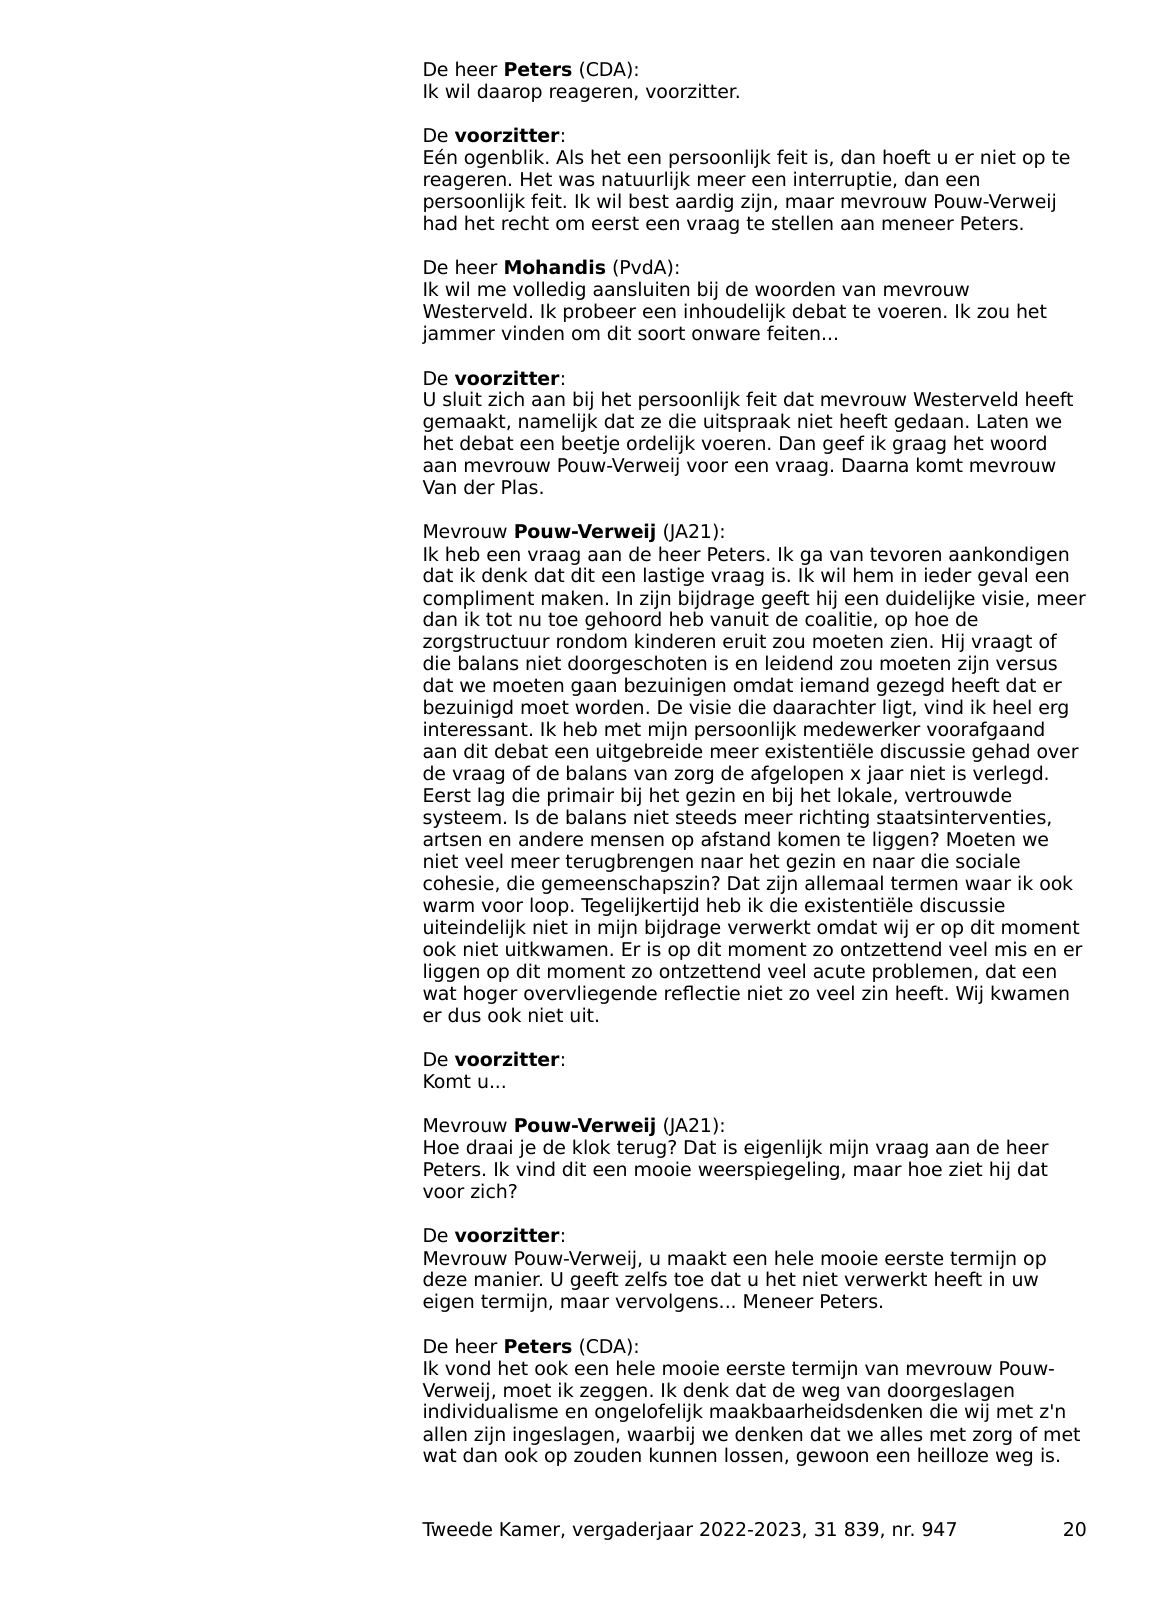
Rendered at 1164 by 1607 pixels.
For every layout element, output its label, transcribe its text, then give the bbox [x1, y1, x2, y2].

text Hoe draai je de klok terug? Dat is eigenlijk mijn vraag aan de heer Peters. Ik vind dit een mooie weerspiegeling, maar hoe ziet hij dat voor zich? [422, 1137, 1087, 1203]
text Eén ogenblik. Als het een persoonlijk feit is, dan hoeft u er niet op te reageren. Het was natuurlijk meer een interruptie, dan een persoonlijk feit. Ik wil best aardig zijn, maar mevrouw Pouw-Verweij had het recht om eerst een vraag te stellen aan meneer Peters. [422, 147, 1087, 235]
text Ik wil daarop reageren, voorzitter. [422, 81, 1087, 103]
text De voorzitter: [422, 1225, 1087, 1247]
text De voorzitter: [422, 125, 1087, 147]
text Mevrouw Pouw-Verweij (JA21): [422, 521, 1087, 543]
text De heer Mohandis (PvdA): [422, 257, 1087, 279]
text De heer Peters (CDA): [422, 59, 1087, 81]
text Ik heb een vraag aan de heer Peters. Ik ga van tevoren aankondigen dat ik denk dat dit een lastige vraag is. Ik wil hem in ieder geval een compliment maken. In zijn bijdrage geeft hij een duidelijke visie, meer dan ik tot nu toe gehoord heb vanuit de coalitie, op hoe de zorgstructuur rondom kinderen eruit zou moeten zien. Hij vraagt of die balans niet doorgeschoten is en leidend zou moeten zijn versus dat we moeten gaan bezuinigen omdat iemand gezegd heeft dat er bezuinigd moet worden. De visie die daarachter ligt, vind ik heel erg interessant. Ik heb met mijn persoonlijk medewerker voorafgaand aan dit debat een uitgebreide meer existentiële discussie gehad over de vraag of de balans van zorg de afgelopen x jaar niet is verlegd. Eerst lag die primair bij het gezin en bij het lokale, vertrouwde systeem. Is de balans niet steeds meer richting staatsinterventies, artsen en andere mensen op afstand komen te liggen? Moeten we niet veel meer terugbrengen naar het gezin en naar die sociale cohesie, die gemeenschapszin? Dat zijn allemaal termen waar ik ook warm voor loop. Tegelijkertijd heb ik die existentiële discussie uiteindelijk niet in mijn bijdrage verwerkt omdat wij er op dit moment ook niet uitkwamen. Er is op dit moment zo ontzettend veel mis en er liggen op dit moment zo ontzettend veel acute problemen, dat een wat hoger overvliegende reflectie niet zo veel zin heeft. Wij kwamen er dus ook niet uit. [422, 543, 1087, 1027]
text De voorzitter: [422, 367, 1087, 389]
text De heer Peters (CDA): [422, 1336, 1087, 1357]
text Mevrouw Pouw-Verweij, u maakt een hele mooie eerste termijn op deze manier. U geeft zelfs toe dat u het niet verwerkt heeft in uw eigen termijn, maar vervolgens... Meneer Peters. [422, 1247, 1087, 1313]
text Ik wil me volledig aansluiten bij de woorden van mevrouw Westerveld. Ik probeer een inhoudelijk debat te voeren. Ik zou het jammer vinden om dit soort onware feiten... [422, 279, 1087, 345]
text Mevrouw Pouw-Verweij (JA21): [422, 1115, 1087, 1137]
text Ik vond het ook een hele mooie eerste termijn van mevrouw Pouw-Verweij, moet ik zeggen. Ik denk dat de weg van doorgeslagen individualisme en ongelofelijk maakbaarheidsdenken die wij met z'n allen zijn ingeslagen, waarbij we denken dat we alles met zorg of met wat dan ook op zouden kunnen lossen, gewoon een heilloze weg is. [422, 1357, 1087, 1467]
text Komt u... [422, 1071, 1087, 1093]
text U sluit zich aan bij het persoonlijk feit dat mevrouw Westerveld heeft gemaakt, namelijk dat ze die uitspraak niet heeft gedaan. Laten we het debat een beetje ordelijk voeren. Dan geef ik graag het woord aan mevrouw Pouw-Verweij voor een vraag. Daarna komt mevrouw Van der Plas. [422, 389, 1087, 499]
text De voorzitter: [422, 1049, 1087, 1071]
